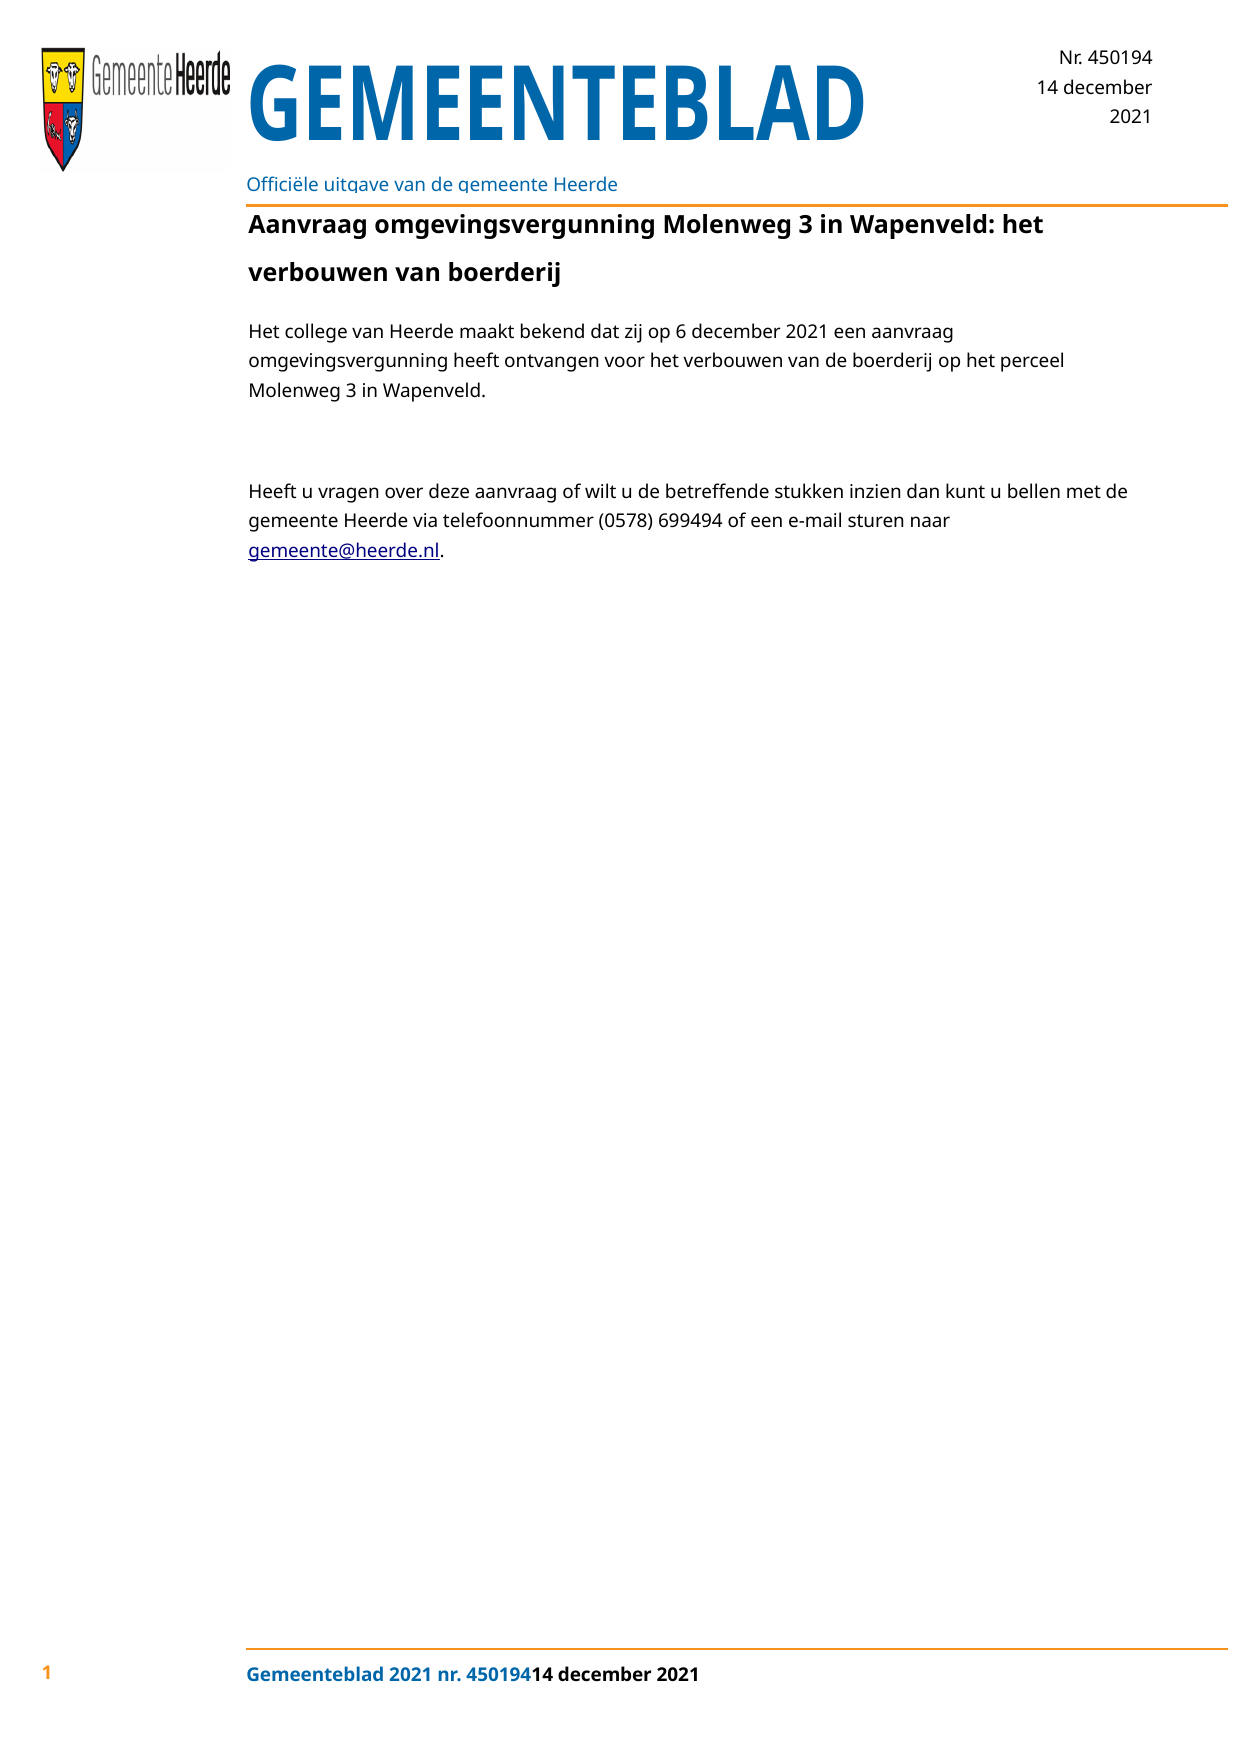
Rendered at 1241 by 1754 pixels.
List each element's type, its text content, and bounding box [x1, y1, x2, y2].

text Het college van Heerde maakt bekend dat zij op 6 december 2021 een aanvraag omgevingsvergunning heeft ontvangen voor het verbouwen van de boerderij op het perceel Molenweg 3 in Wapenveld. [248, 318, 1152, 403]
picture [41, 47, 231, 172]
text Aanvraag omgevingsvergunning Molenweg 3 in Wapenveld: het verbouwen van boerderij [248, 207, 1152, 288]
text Heeft u vragen over deze aanvraag of wilt u de betreffende stukken inzien dan kunt u bellen met de gemeente Heerde via telefoonnummer (0578) 699494 of een e-mail sturen naar gemeente@heerde.nl. [248, 478, 1152, 563]
